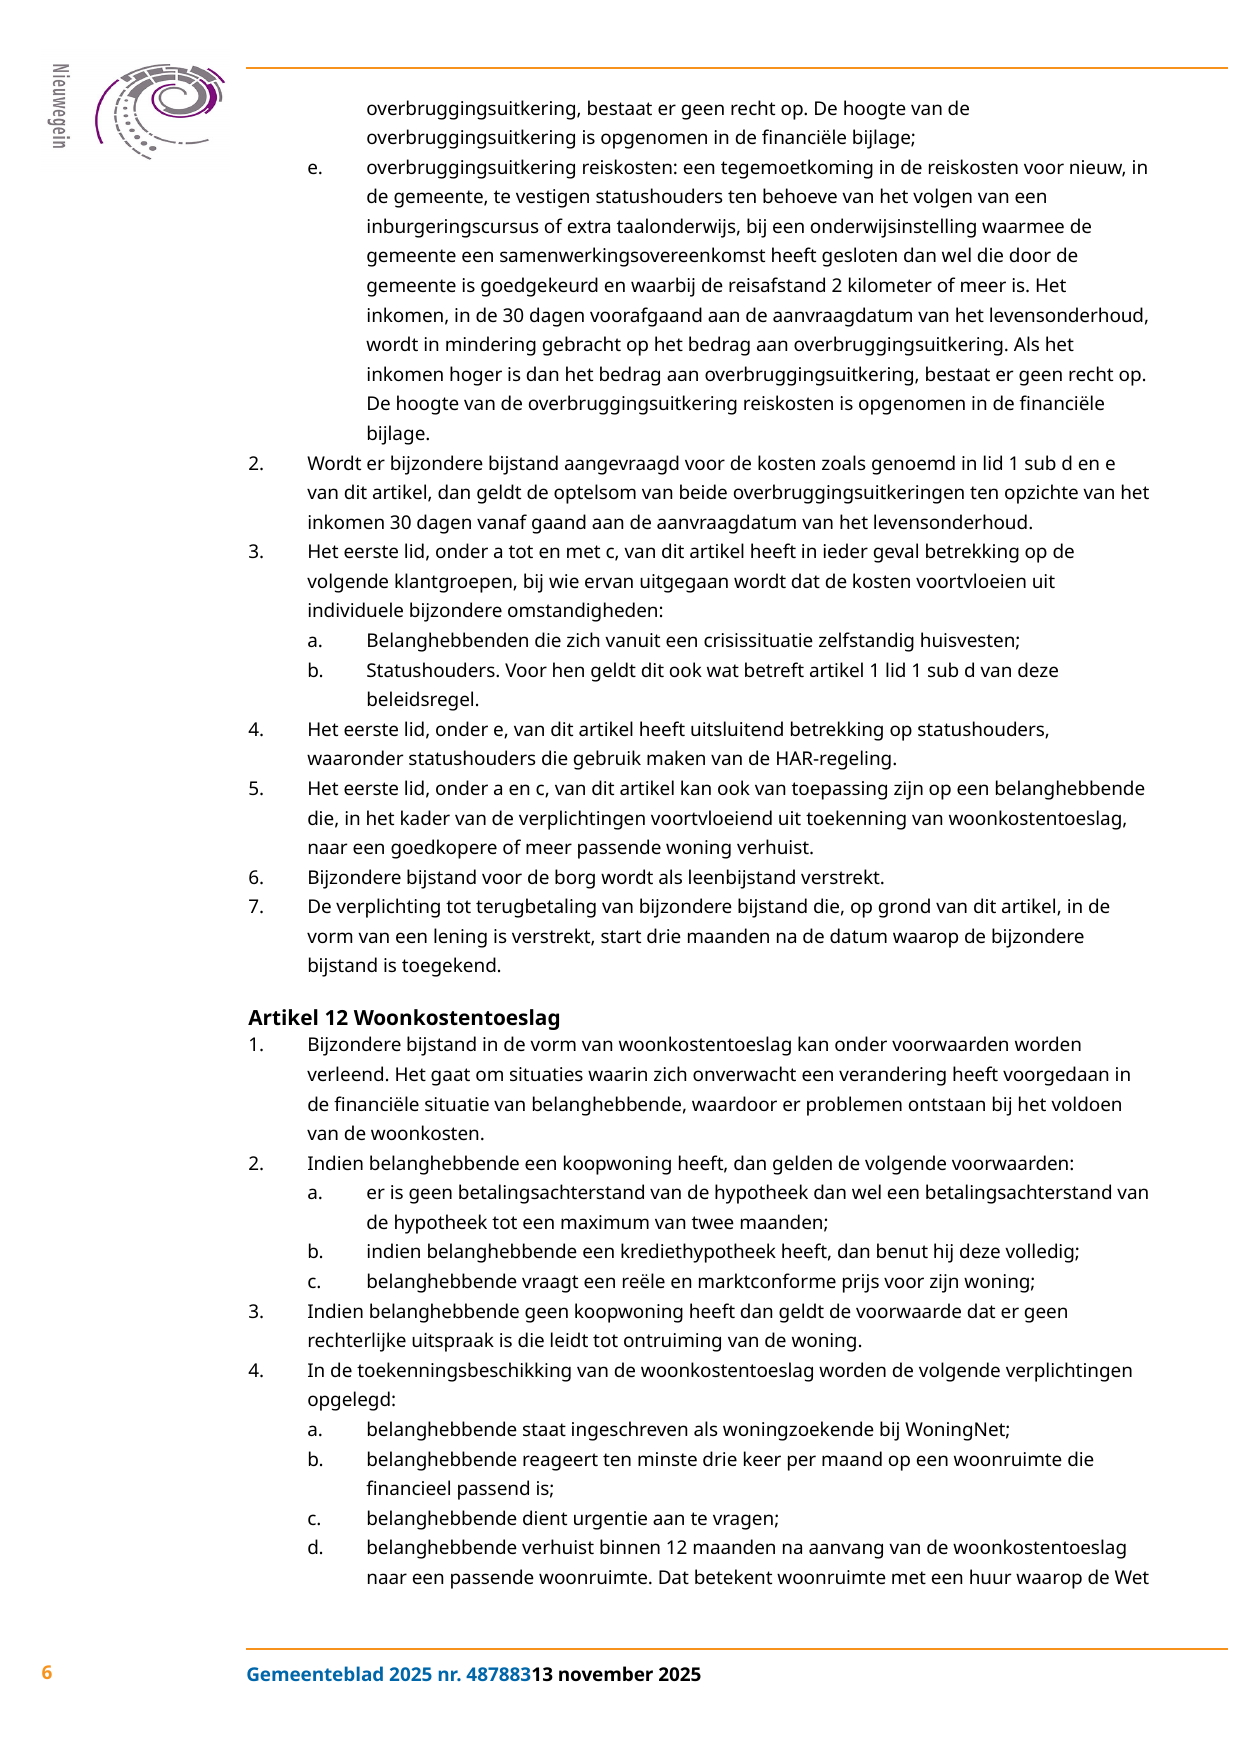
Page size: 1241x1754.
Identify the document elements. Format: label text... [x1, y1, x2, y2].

list belanghebbende vraagt een reële en marktconforme prijs voor zijn woning; [307, 1268, 1152, 1294]
list Het eerste lid, onder a en c, van dit artikel kan ook van toepassing zijn op een belanghebbende die, in het kader van de verplichtingen voortvloeiend uit toekenning van woonkostentoeslag, naar een goedkopere of meer passende woning verhuist. [248, 775, 1152, 860]
list Bijzondere bijstand voor de borg wordt als leenbijstand verstrekt. [248, 864, 1152, 890]
list Indien belanghebbende geen koopwoning heeft dan geldt de voorwaarde dat er geen rechterlijke uitspraak is die leidt tot ontruiming van de woning. [248, 1298, 1152, 1353]
list Het eerste lid, onder a tot en met c, van dit artikel heeft in ieder geval betrekking op de volgende klantgroepen, bij wie ervan uitgegaan wordt dat de kosten voortvloeien uit individuele bijzondere omstandigheden: [248, 538, 1152, 623]
list Het eerste lid, onder e, van dit artikel heeft uitsluitend betrekking op statushouders, waaronder statushouders die gebruik maken van de HAR-regeling. [248, 716, 1152, 771]
list indien belanghebbende een krediethypotheek heeft, dan benut hij deze volledig; [307, 1239, 1152, 1264]
list overbruggingsuitkering reiskosten: een tegemoetkoming in de reiskosten voor nieuw, in de gemeente, te vestigen statushouders ten behoeve van het volgen van een inburgeringscursus of extra taalonderwijs, bij een onderwijsinstelling waarmee de gemeente een samenwerkingsovereenkomst heeft gesloten dan wel die door de gemeente is goedgekeurd en waarbij de reisafstand 2 kilometer of meer is. Het inkomen, in de 30 dagen voorafgaand aan de aanvraagdatum van het levensonderhoud, wordt in mindering gebracht op het bedrag aan overbruggingsuitkering. Als het inkomen hoger is dan het bedrag aan overbruggingsuitkering, bestaat er geen recht op. De hoogte van de overbruggingsuitkering reiskosten is opgenomen in de financiële bijlage. [307, 154, 1152, 446]
picture [41, 47, 231, 172]
list Bijzondere bijstand in de vorm van woonkostentoeslag kan onder voorwaarden worden verleend. Het gaat om situaties waarin zich onverwacht een verandering heeft voorgedaan in de financiële situatie van belanghebbende, waardoor er problemen ontstaan bij het voldoen van de woonkosten. [248, 1032, 1152, 1146]
list Indien belanghebbende een koopwoning heeft, dan gelden de volgende voorwaarden: [248, 1150, 1152, 1176]
list er is geen betalingsachterstand van de hypotheek dan wel een betalingsachterstand van de hypotheek tot een maximum van twee maanden; [307, 1179, 1152, 1235]
list belanghebbende reageert ten minste drie keer per maand op een woonruimte die financieel passend is; [307, 1446, 1152, 1501]
list Statushouders. Voor hen geldt dit ook wat betreft artikel 1 lid 1 sub d van deze beleidsregel. [307, 657, 1152, 712]
list Wordt er bijzondere bijstand aangevraagd voor de kosten zoals genoemd in lid 1 sub d en e van dit artikel, dan geldt de optelsom van beide overbruggingsuitkeringen ten opzichte van het inkomen 30 dagen vanaf gaand aan de aanvraagdatum van het levensonderhoud. [248, 450, 1152, 535]
text Artikel 12 Woonkostentoeslag [248, 1003, 1152, 1032]
list belanghebbende verhuist binnen 12 maanden na aanvang van de woonkostentoeslag naar een passende woonruimte. Dat betekent woonruimte met een huur waarop de Wet [307, 1534, 1152, 1590]
list overbruggingsuitkering, bestaat er geen recht op. De hoogte van de overbruggingsuitkering is opgenomen in de financiële bijlage; [307, 95, 1152, 150]
list belanghebbende dient urgentie aan te vragen; [307, 1505, 1152, 1531]
list belanghebbende staat ingeschreven als woningzoekende bij WoningNet; [307, 1416, 1152, 1442]
list Belanghebbenden die zich vanuit een crisissituatie zelfstandig huisvesten; [307, 627, 1152, 653]
list De verplichting tot terugbetaling van bijzondere bijstand die, op grond van dit artikel, in de vorm van een lening is verstrekt, start drie maanden na de datum waarop de bijzondere bijstand is toegekend. [248, 893, 1152, 978]
list In de toekenningsbeschikking van de woonkostentoeslag worden de volgende verplichtingen opgelegd: [248, 1357, 1152, 1412]
